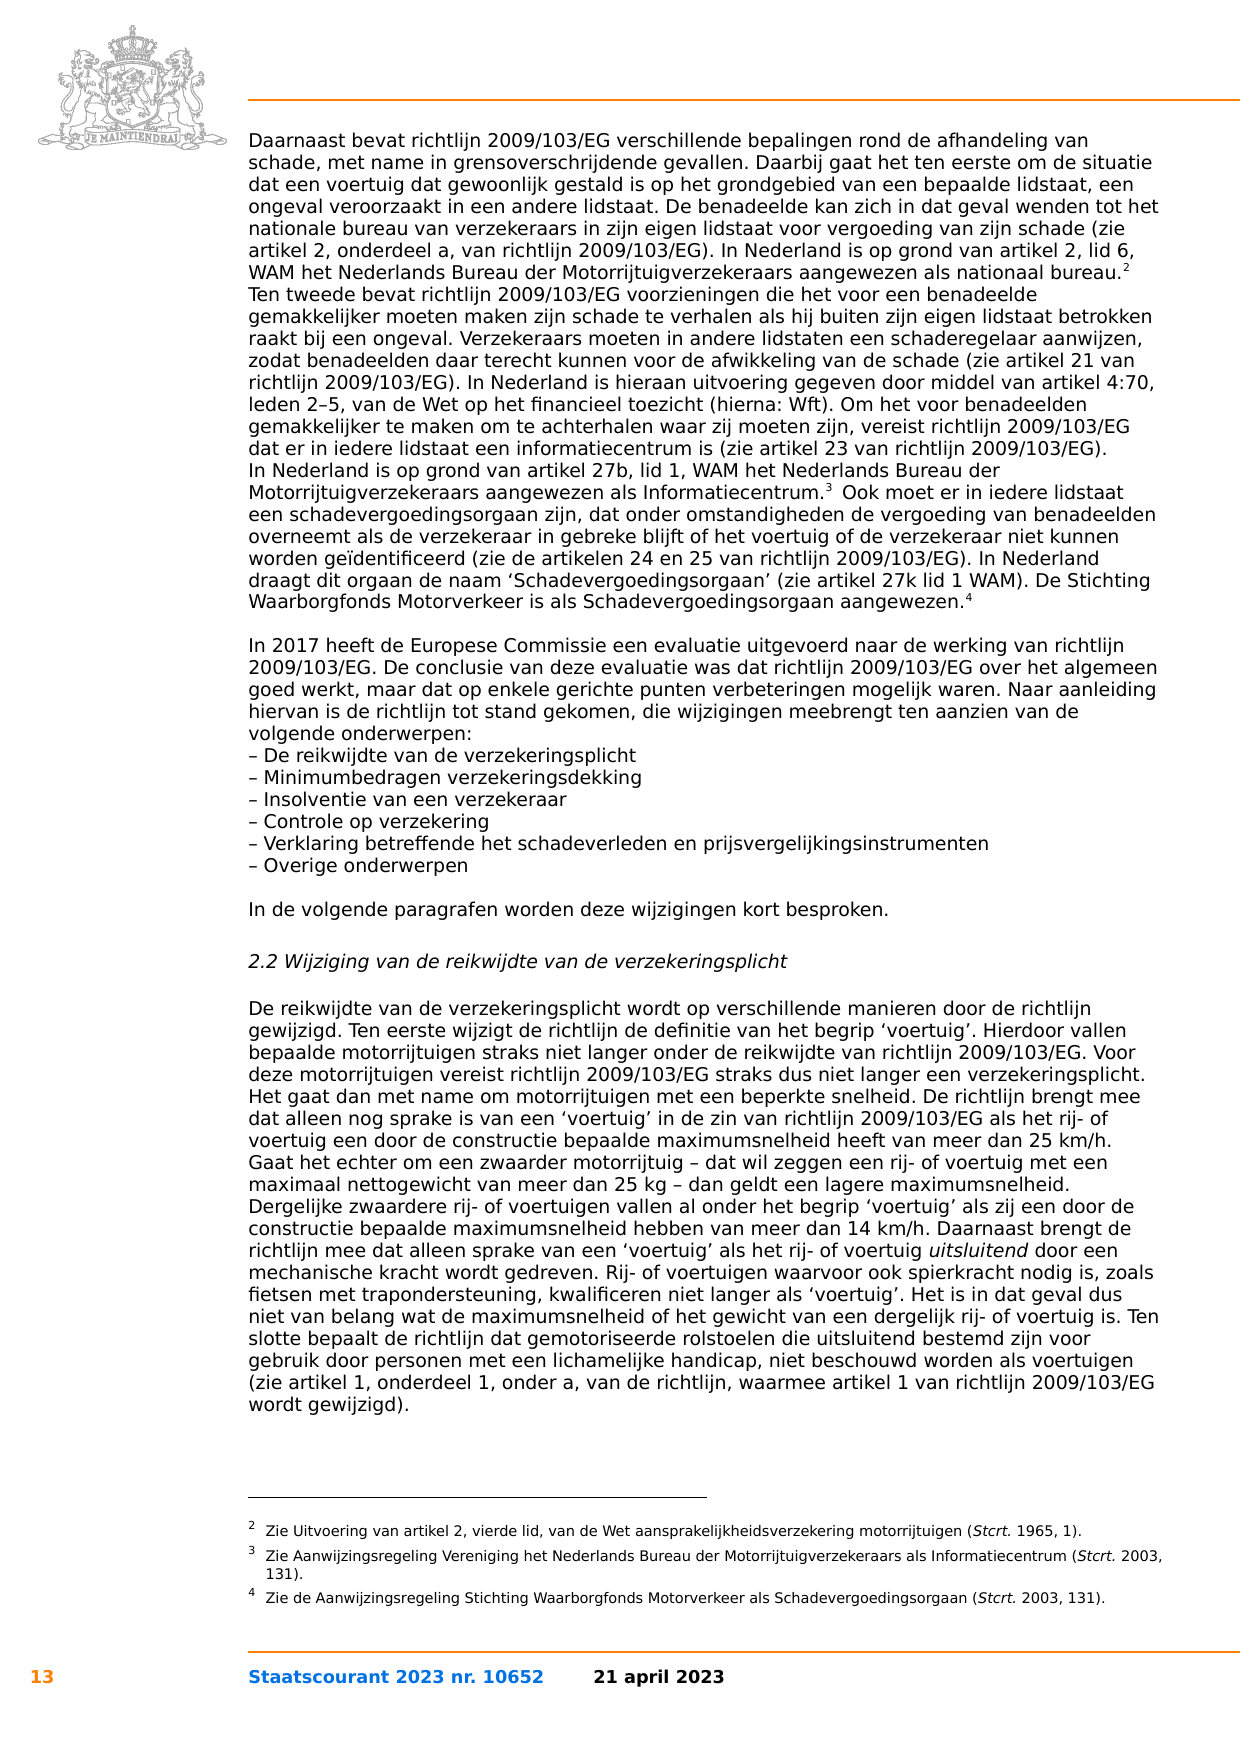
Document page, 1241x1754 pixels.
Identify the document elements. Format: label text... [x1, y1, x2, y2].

text In de volgende paragrafen worden deze wijzigingen kort besproken. [248, 899, 1163, 921]
text – Insolventie van een verzekeraar [248, 789, 1163, 811]
text Zie de Aanwijzingsregeling Stichting Waarborgfonds Motorverkeer als Schadevergoedingsorgaan (Stcrt. 2003, 131). [248, 1586, 1163, 1608]
text In Nederland is op grond van artikel 27b, lid 1, WAM het Nederlands Bureau der Motorrijtuigverzekeraars aangewezen als Informatiecentrum. Ook moet er in iedere lidstaat een schadevergoedingsorgaan zijn, dat onder omstandigheden de vergoeding van benadeelden overneemt als de verzekeraar in gebreke blijft of het voertuig of de verzekeraar niet kunnen worden geïdentificeerd (zie de artikelen 24 en 25 van richtlijn 2009/103/EG). In Nederland draagt dit orgaan de naam ‘Schadevergoedingsorgaan’ (zie artikel 27k lid 1 WAM). De Stichting Waarborgfonds Motorverkeer is als Schadevergoedingsorgaan aangewezen. [248, 459, 1163, 613]
picture [38, 25, 227, 150]
text – Overige onderwerpen [248, 855, 1163, 877]
text – De reikwijdte van de verzekeringsplicht [248, 745, 1163, 767]
text De reikwijdte van de verzekeringsplicht wordt op verschillende manieren door de richtlijn gewijzigd. Ten eerste wijzigt de richtlijn de definitie van het begrip ‘voertuig’. Hierdoor vallen bepaalde motorrijtuigen straks niet langer onder de reikwijdte van richtlijn 2009/103/EG. Voor deze motorrijtuigen vereist richtlijn 2009/103/EG straks dus niet langer een verzekeringsplicht. Het gaat dan met name om motorrijtuigen met een beperkte snelheid. De richtlijn brengt mee dat alleen nog sprake is van een ‘voertuig’ in de zin van richtlijn 2009/103/EG als het rij- of voertuig een door de constructie bepaalde maximumsnelheid heeft van meer dan 25 km/h. Gaat het echter om een zwaarder motorrijtuig – dat wil zeggen een rij- of voertuig met een maximaal nettogewicht van meer dan 25 kg – dan geldt een lagere maximumsnelheid. Dergelijke zwaardere rij- of voertuigen vallen al onder het begrip ‘voertuig’ als zij een door de constructie bepaalde maximumsnelheid hebben van meer dan 14 km/h. Daarnaast brengt de richtlijn mee dat alleen sprake van een ‘voertuig’ als het rij- of voertuig uitsluitend door een mechanische kracht wordt gedreven. Rij- of voertuigen waarvoor ook spierkracht nodig is, zoals fietsen met trapondersteuning, kwalificeren niet langer als ‘voertuig’. Het is in dat geval dus niet van belang wat de maximumsnelheid of het gewicht van een dergelijk rij- of voertuig is. Ten slotte bepaalt de richtlijn dat gemotoriseerde rolstoelen die uitsluitend bestemd zijn voor gebruik door personen met een lichamelijke handicap, niet beschouwd worden als voertuigen (zie artikel 1, onderdeel 1, onder a, van de richtlijn, waarmee artikel 1 van richtlijn 2009/103/EG wordt gewijzigd). [248, 998, 1163, 1416]
text – Verklaring betreffende het schadeverleden en prijsvergelijkingsinstrumenten [248, 833, 1163, 855]
text – Minimumbedragen verzekeringsdekking [248, 767, 1163, 789]
text Daarnaast bevat richtlijn 2009/103/EG verschillende bepalingen rond de afhandeling van schade, met name in grensoverschrijdende gevallen. Daarbij gaat het ten eerste om de situatie dat een voertuig dat gewoonlijk gestald is op het grondgebied van een bepaalde lidstaat, een ongeval veroorzaakt in een andere lidstaat. De benadeelde kan zich in dat geval wenden tot het nationale bureau van verzekeraars in zijn eigen lidstaat voor vergoeding van zijn schade (zie artikel 2, onderdeel a, van richtlijn 2009/103/EG). In Nederland is op grond van artikel 2, lid 6, WAM het Nederlands Bureau der Motorrijtuigverzekeraars aangewezen als nationaal bureau. Ten tweede bevat richtlijn 2009/103/EG voorzieningen die het voor een benadeelde gemakkelijker moeten maken zijn schade te verhalen als hij buiten zijn eigen lidstaat betrokken raakt bij een ongeval. Verzekeraars moeten in andere lidstaten een schaderegelaar aanwijzen, zodat benadeelden daar terecht kunnen voor de afwikkeling van de schade (zie artikel 21 van richtlijn 2009/103/EG). In Nederland is hieraan uitvoering gegeven door middel van artikel 4:70, leden 2–5, van de Wet op het financieel toezicht (hierna: Wft). Om het voor benadeelden gemakkelijker te maken om te achterhalen waar zij moeten zijn, vereist richtlijn 2009/103/EG dat er in iedere lidstaat een informatiecentrum is (zie artikel 23 van richtlijn 2009/103/EG). [248, 130, 1163, 459]
text – Controle op verzekering [248, 811, 1163, 833]
text Zie Aanwijzingsregeling Vereniging het Nederlands Bureau der Motorrijtuigverzekeraars als Informatiecentrum (Stcrt. 2003, 131). [248, 1544, 1163, 1583]
subtitle 2.2 Wijziging van de reikwijdte van de verzekeringsplicht [248, 951, 1163, 973]
text In 2017 heeft de Europese Commissie een evaluatie uitgevoerd naar de werking van richtlijn 2009/103/EG. De conclusie van deze evaluatie was dat richtlijn 2009/103/EG over het algemeen goed werkt, maar dat op enkele gerichte punten verbeteringen mogelijk waren. Naar aanleiding hiervan is de richtlijn tot stand gekomen, die wijzigingen meebrengt ten aanzien van de volgende onderwerpen: [248, 635, 1163, 745]
text Zie Uitvoering van artikel 2, vierde lid, van de Wet aansprakelijkheidsverzekering motorrijtuigen (Stcrt. 1965, 1). [248, 1519, 1163, 1541]
